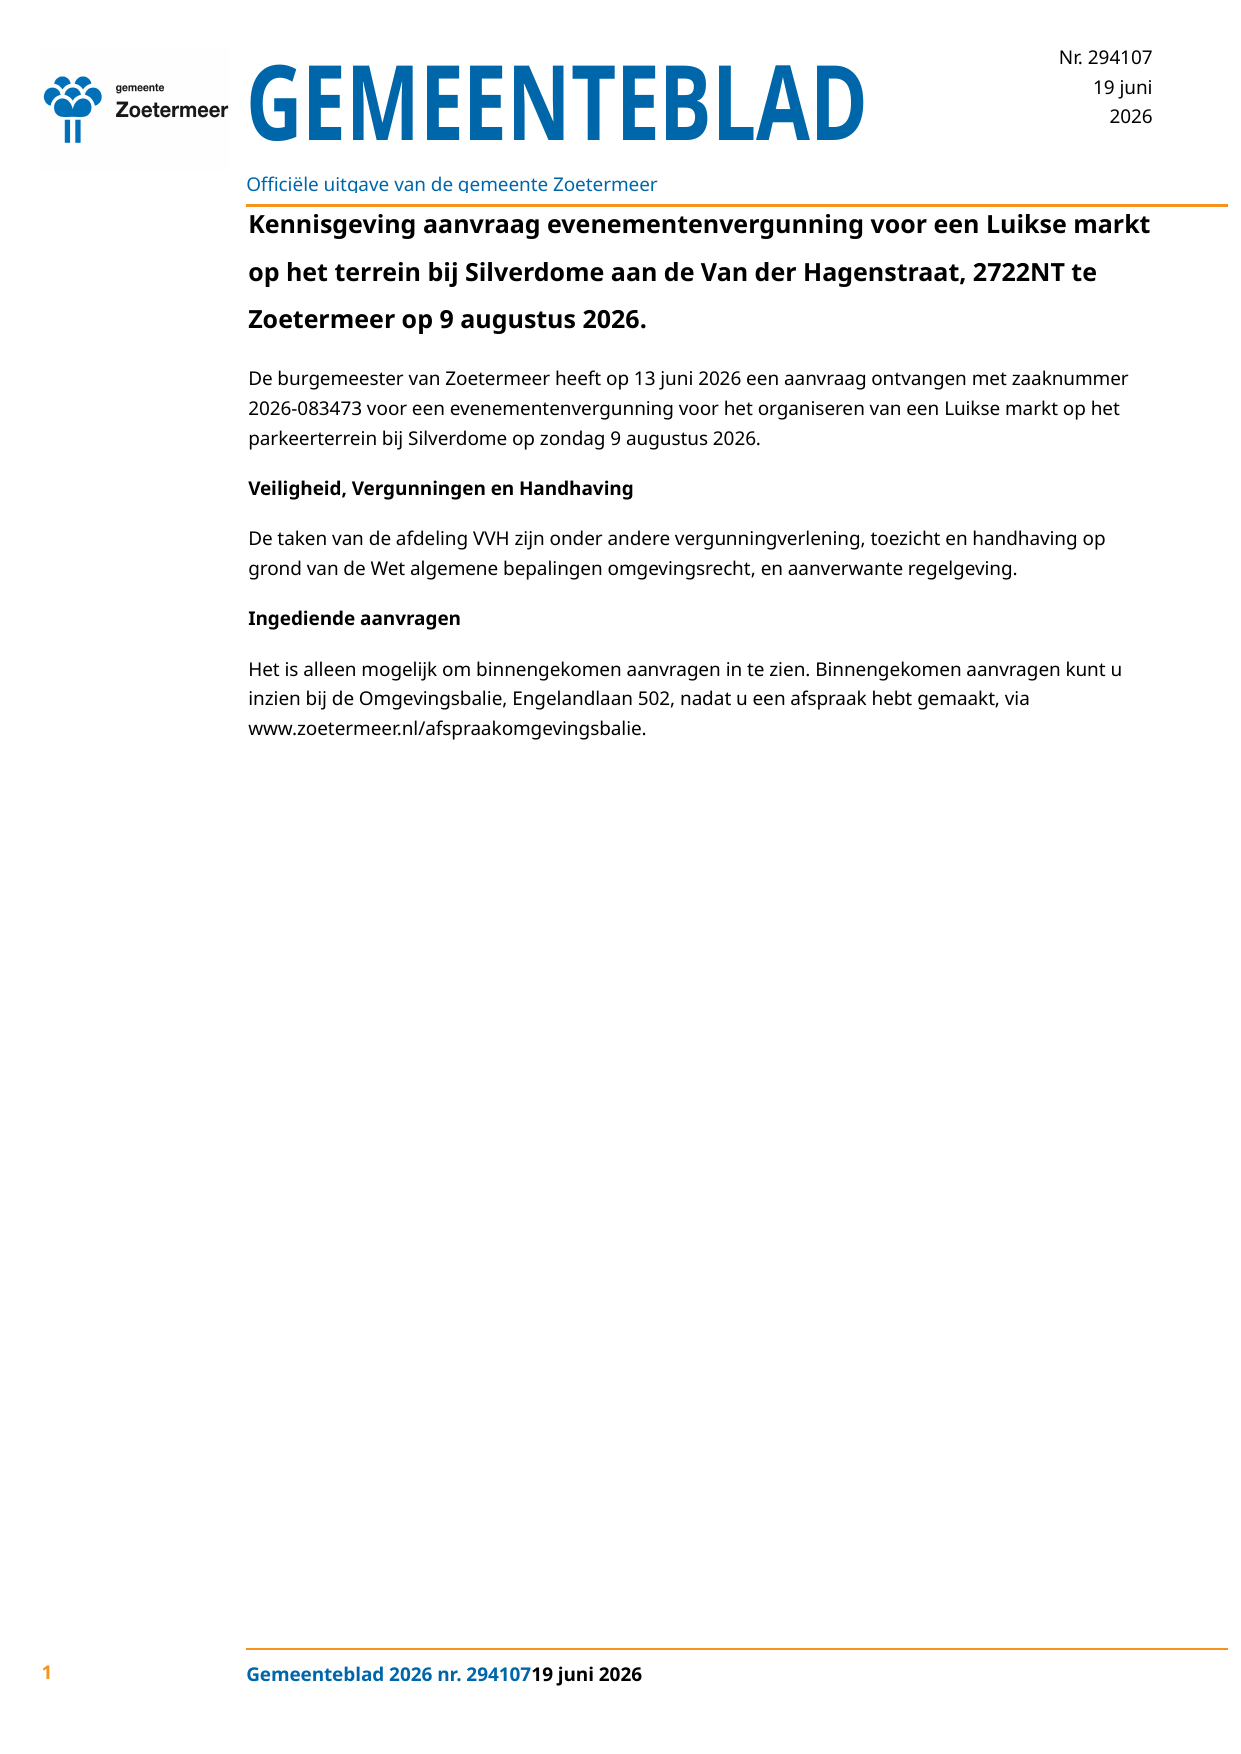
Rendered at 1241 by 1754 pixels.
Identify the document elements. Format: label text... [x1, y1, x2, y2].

text Het is alleen mogelijk om binnengekomen aanvragen in te zien. Binnengekomen aanvragen kunt u inzien bij de Omgevingsbalie, Engelandlaan 502, nadat u een afspraak hebt gemaakt, via www.zoetermeer.nl/afspraakomgevingsbalie. [248, 656, 1152, 741]
text Kennisgeving aanvraag evenementenvergunning voor een Luikse markt op het terrein bij Silverdome aan de Van der Hagenstraat, 2722NT te Zoetermeer op 9 augustus 2026. [248, 207, 1152, 336]
text Ingediende aanvragen [248, 606, 1152, 631]
picture [41, 47, 231, 172]
text Veiligheid, Vergunningen en Handhaving [248, 475, 1152, 501]
text De taken van de afdeling VVH zijn onder andere vergunningverlening, toezicht en handhaving op grond van de Wet algemene bepalingen omgevingsrecht, en aanverwante regelgeving. [248, 526, 1152, 581]
text De burgemeester van Zoetermeer heeft op 13 juni 2026 een aanvraag ontvangen met zaaknummer 2026-083473 voor een evenementenvergunning voor het organiseren van een Luikse markt op het parkeerterrein bij Silverdome op zondag 9 augustus 2026. [248, 366, 1152, 450]
